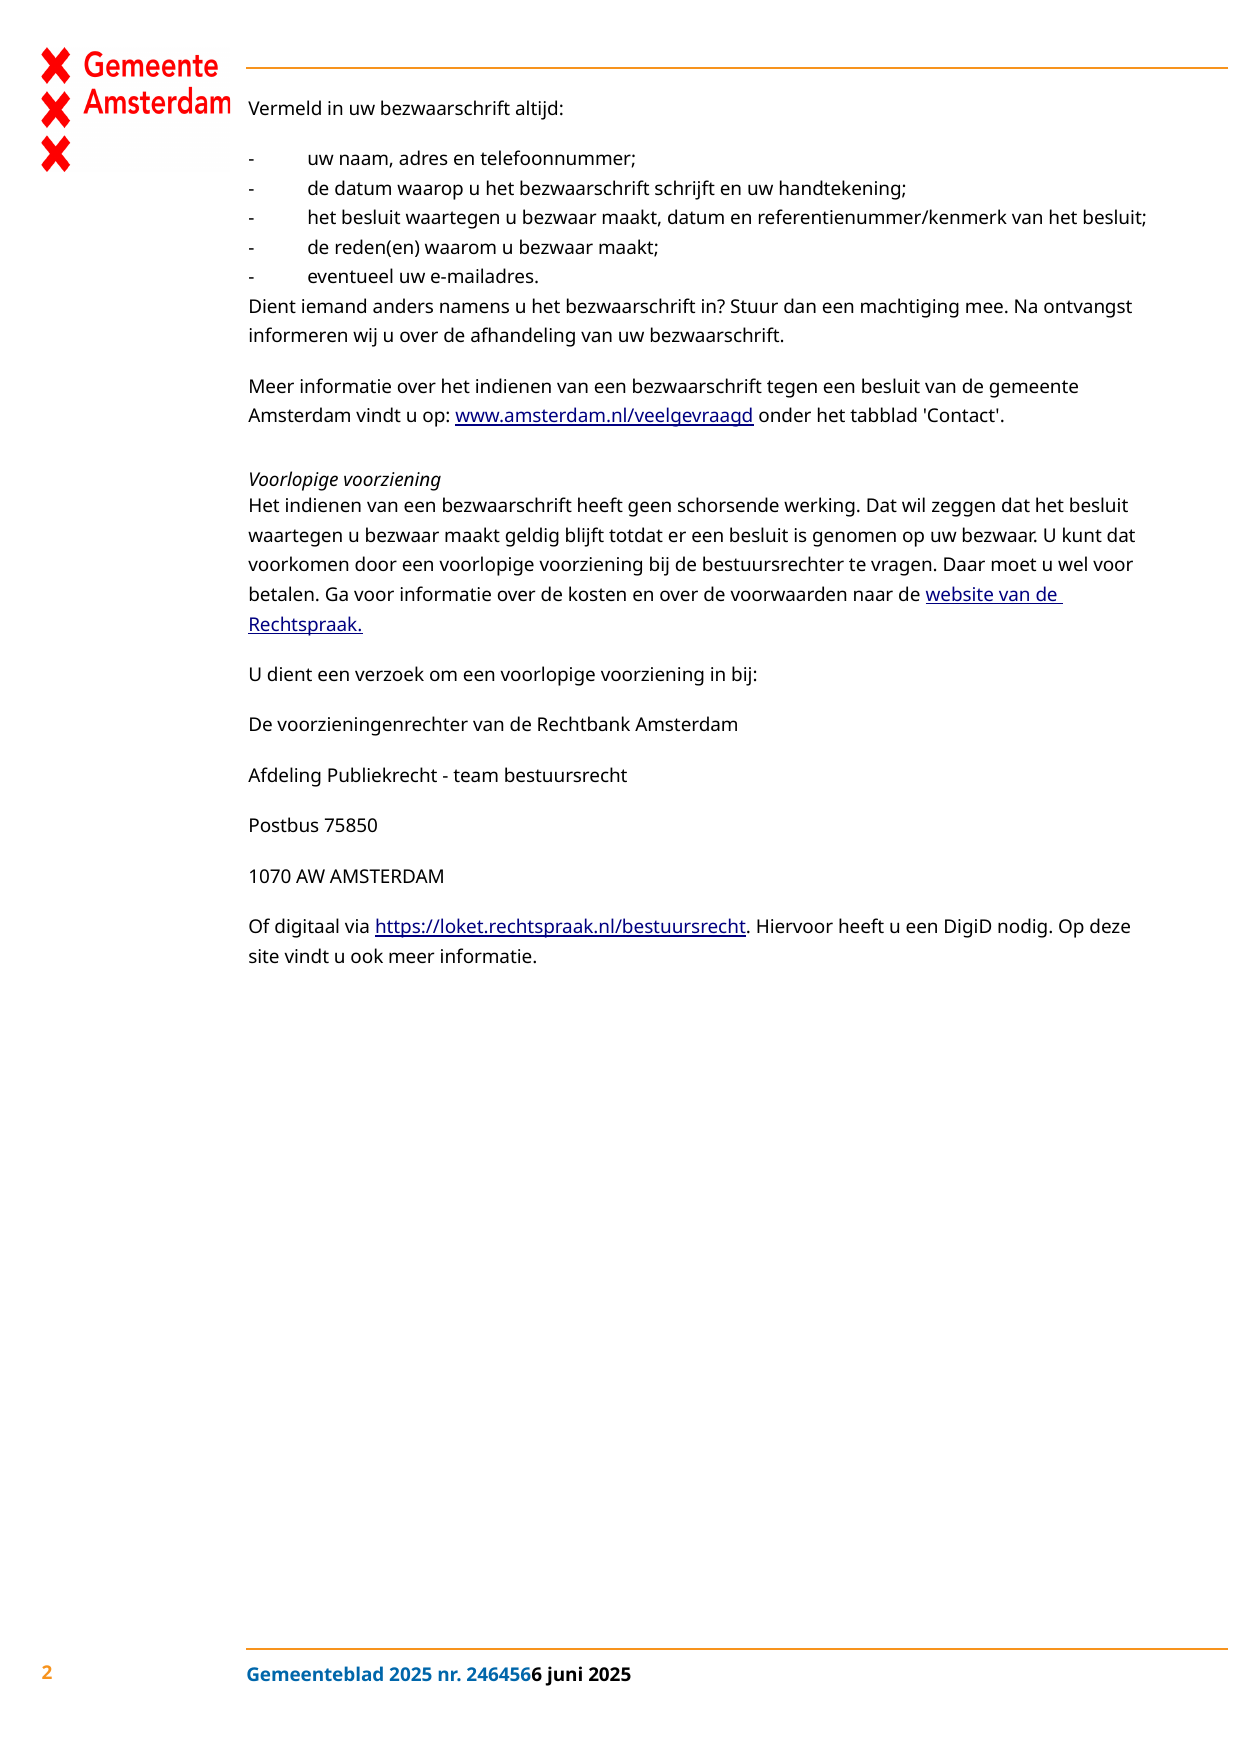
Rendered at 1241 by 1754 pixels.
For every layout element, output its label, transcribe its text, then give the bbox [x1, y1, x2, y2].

text Het indienen van een bezwaarschrift heeft geen schorsende werking. Dat wil zeggen dat het besluit waartegen u bezwaar maakt geldig blijft totdat er een besluit is genomen op uw bezwaar. U kunt dat voorkomen door een voorlopige voorziening bij de bestuursrechter te vragen. Daar moet u wel voor betalen. Ga voor informatie over de kosten en over de voorwaarden naar de website van de Rechtspraak. [248, 492, 1152, 636]
text 1070 AW AMSTERDAM [248, 863, 1152, 888]
text Voorlopige voorziening [248, 467, 1152, 492]
list de reden(en) waarom u bezwaar maakt; [248, 234, 1152, 260]
list eventueel uw e-mailadres. [248, 263, 1152, 289]
text Postbus 75850 [248, 812, 1152, 838]
text Of digitaal via https://loket.rechtspraak.nl/bestuursrecht. Hiervoor heeft u een DigiD nodig. Op deze site vindt u ook meer informatie. [248, 913, 1152, 968]
list uw naam, adres en telefoonnummer; [248, 145, 1152, 171]
list de datum waarop u het bezwaarschrift schrijft en uw handtekening; [248, 175, 1152, 201]
picture [41, 47, 231, 172]
text U dient een verzoek om een voorlopige voorziening in bij: [248, 661, 1152, 687]
text Vermeld in uw bezwaarschrift altijd: [248, 95, 1152, 121]
text Meer informatie over het indienen van een bezwaarschrift tegen een besluit van de gemeente Amsterdam vindt u op: www.amsterdam.nl/veelgevraagd onder het tabblad 'Contact'. [248, 373, 1152, 428]
text De voorzieningenrechter van de Rechtbank Amsterdam [248, 712, 1152, 737]
list het besluit waartegen u bezwaar maakt, datum en referentienummer/kenmerk van het besluit; [248, 204, 1152, 230]
text Dient iemand anders namens u het bezwaarschrift in? Stuur dan een machtiging mee. Na ontvangst informeren wij u over de afhandeling van uw bezwaarschrift. [248, 293, 1152, 348]
text Afdeling Publiekrecht - team bestuursrecht [248, 762, 1152, 788]
